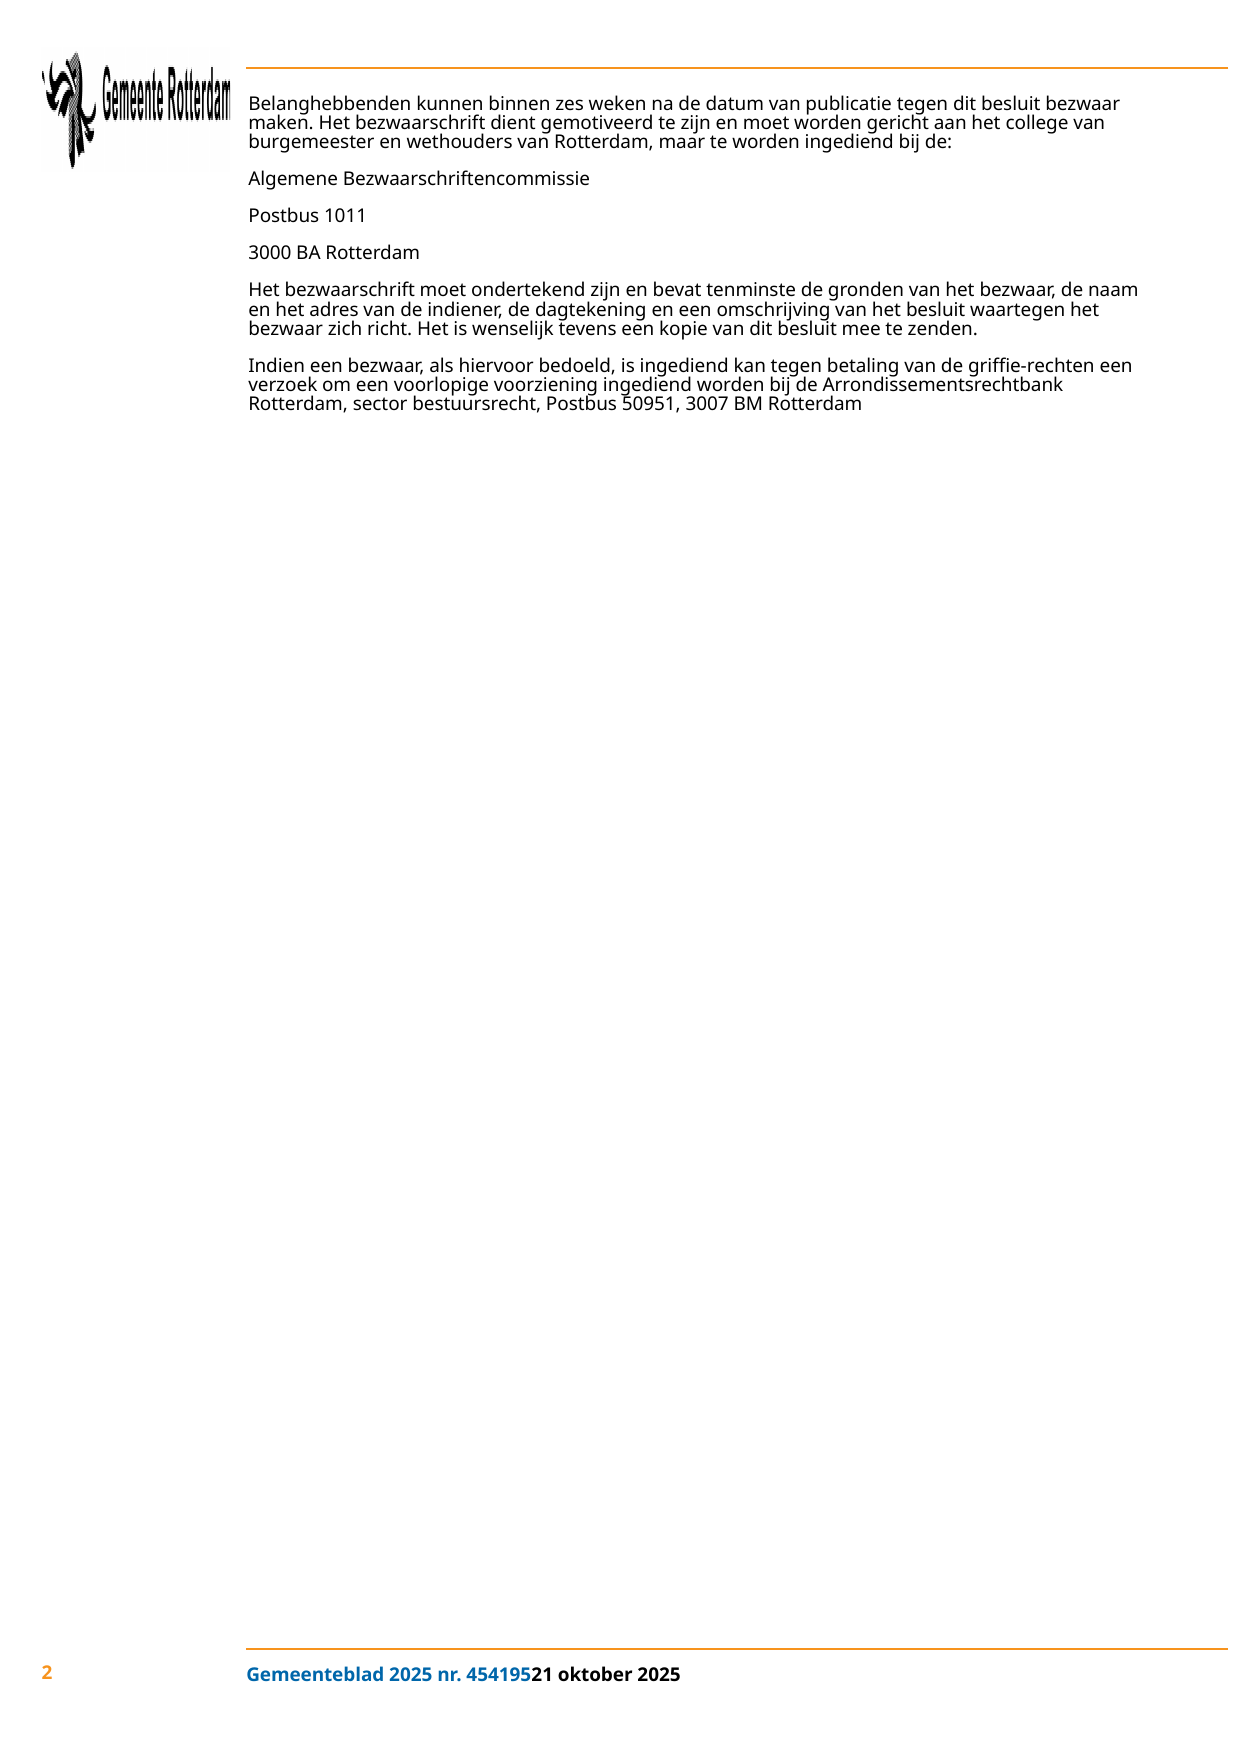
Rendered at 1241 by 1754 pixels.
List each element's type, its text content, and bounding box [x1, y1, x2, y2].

picture [41, 47, 231, 172]
text Postbus 1011 [248, 207, 1152, 227]
text Indien een bezwaar, als hiervoor bedoeld, is ingediend kan tegen betaling van de griffie-rechten een verzoek om een voorlopige voorziening ingediend worden bij de Arrondissementsrechtbank Rotterdam, sector bestuursrecht, Postbus 50951, 3007 BM Rotterdam [248, 357, 1152, 414]
text 3000 BA Rotterdam [248, 244, 1152, 263]
text Het bezwaarschrift moet ondertekend zijn en bevat tenminste de gronden van het bezwaar, de naam en het adres van de indiener, de dagtekening en een omschrijving van het besluit waartegen het bezwaar zich richt. Het is wenselijk tevens een kopie van dit besluit mee te zenden. [248, 281, 1152, 339]
text Belanghebbenden kunnen binnen zes weken na de datum van publicatie tegen dit besluit bezwaar maken. Het bezwaarschrift dient gemotiveerd te zijn en moet worden gericht aan het college van burgemeester en wethouders van Rotterdam, maar te worden ingediend bij de: [248, 95, 1152, 153]
text Algemene Bezwaarschriftencommissie [248, 170, 1152, 189]
